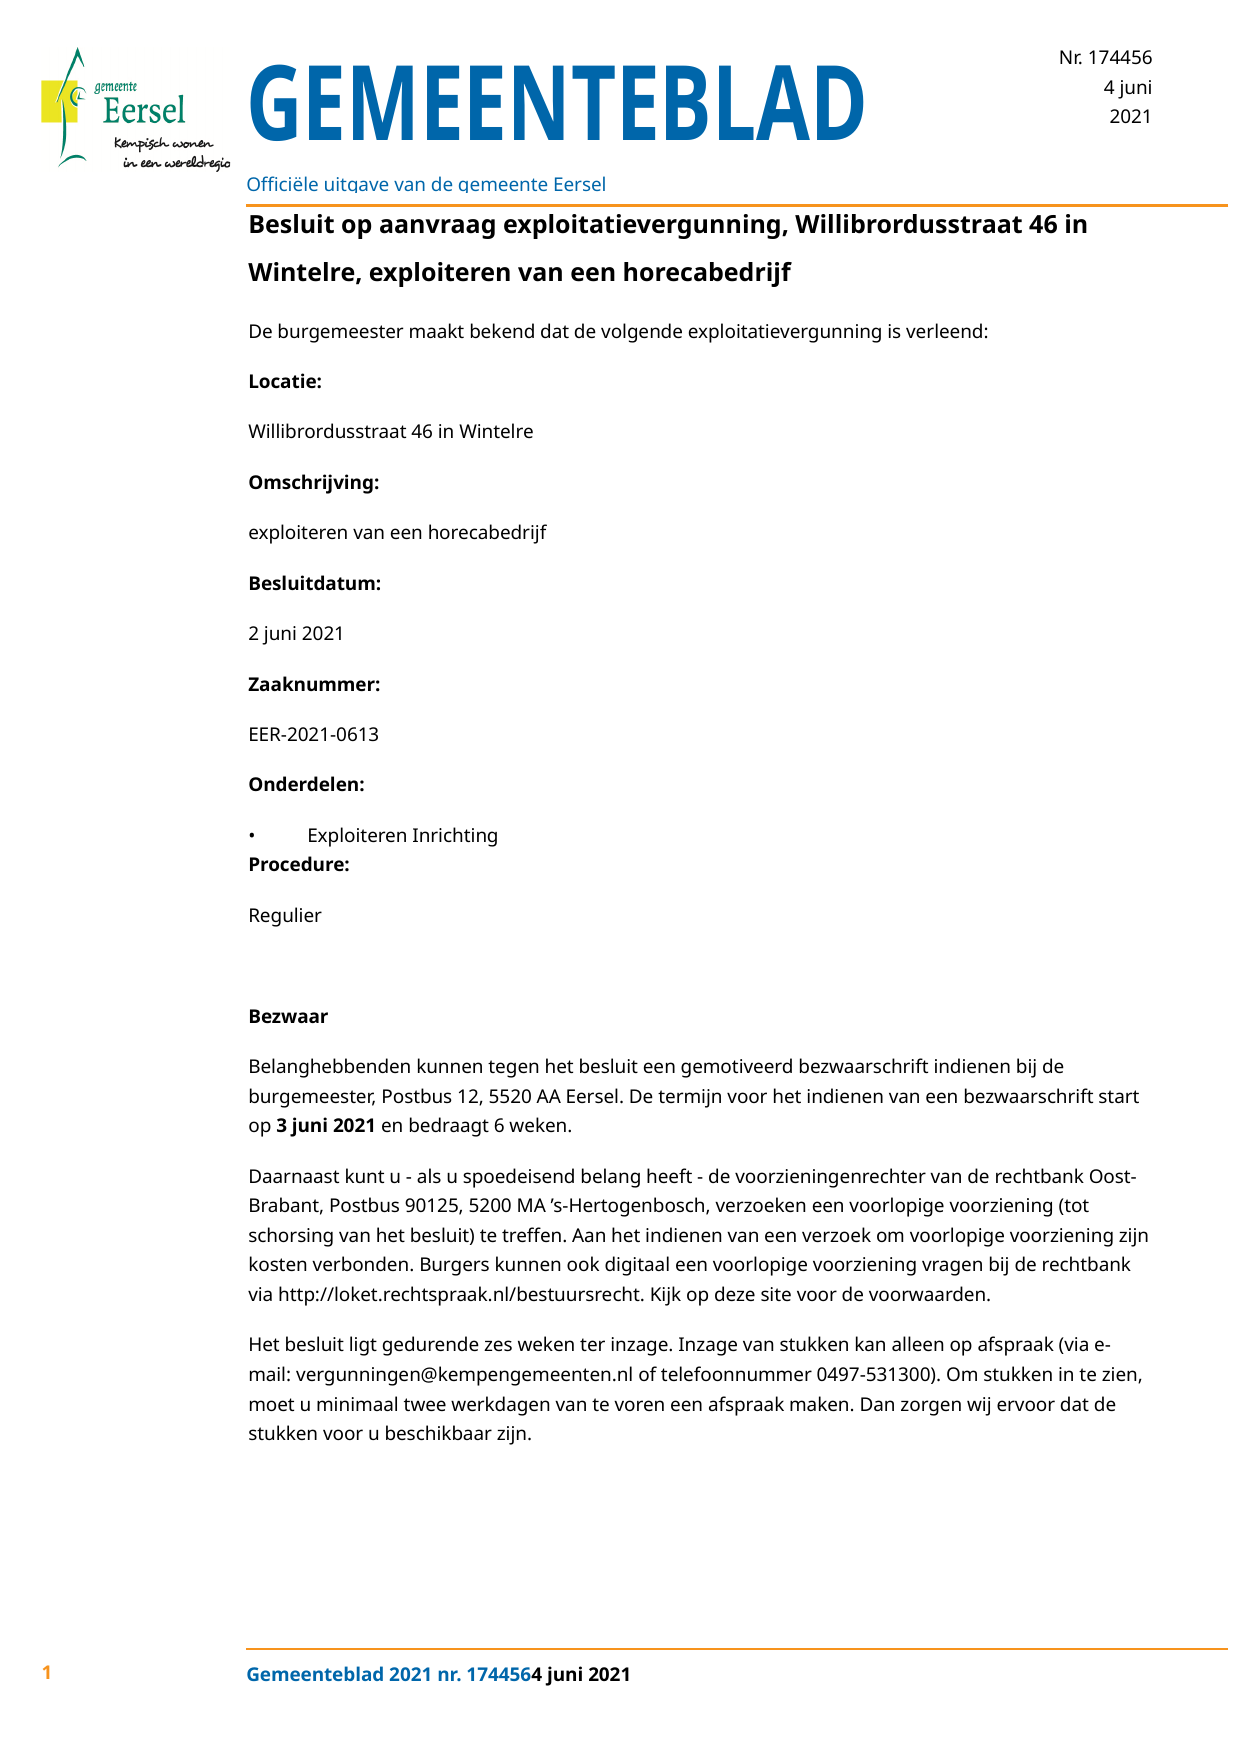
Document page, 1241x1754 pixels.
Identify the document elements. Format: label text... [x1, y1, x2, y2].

text De burgemeester maakt bekend dat de volgende exploitatievergunning is verleend: [248, 318, 1152, 344]
text Procedure: [248, 852, 1152, 877]
text Belanghebbenden kunnen tegen het besluit een gemotiveerd bezwaarschrift indienen bij de burgemeester, Postbus 12, 5520 AA Eersel. De termijn voor het indienen van een bezwaarschrift start op 3 juni 2021 en bedraagt 6 weken. [248, 1053, 1152, 1138]
text Besluitdatum: [248, 570, 1152, 596]
text EER-2021-0613 [248, 721, 1152, 747]
text Besluit op aanvraag exploitatievergunning, Willibrordusstraat 46 in Wintelre, exploiteren van een horecabedrijf [248, 207, 1152, 288]
text Onderdelen: [248, 772, 1152, 797]
picture [41, 47, 231, 172]
text Het besluit ligt gedurende zes weken ter inzage. Inzage van stukken kan alleen op afspraak (via e-mail: vergunningen@kempengemeenten.nl of telefoonnummer 0497-531300). Om stukken in te zien, moet u minimaal twee werkdagen van te voren een afspraak maken. Dan zorgen wij ervoor dat de stukken voor u beschikbaar zijn. [248, 1332, 1152, 1446]
text exploiteren van een horecabedrijf [248, 519, 1152, 545]
text Willibrordusstraat 46 in Wintelre [248, 419, 1152, 444]
text Omschrijving: [248, 469, 1152, 495]
text Bezwaar [248, 1003, 1152, 1029]
list Exploiteren Inrichting [248, 822, 1152, 848]
text Locatie: [248, 368, 1152, 394]
text Regulier [248, 902, 1152, 928]
text 2 juni 2021 [248, 620, 1152, 646]
text Daarnaast kunt u - als u spoedeisend belang heeft - de voorzieningenrechter van de rechtbank Oost-Brabant, Postbus 90125, 5200 MA ’s-Hertogenbosch, verzoeken een voorlopige voorziening (tot schorsing van het besluit) te treffen. Aan het indienen van een verzoek om voorlopige voorziening zijn kosten verbonden. Burgers kunnen ook digitaal een voorlopige voorziening vragen bij de rechtbank via http://loket.rechtspraak.nl/bestuursrecht. Kijk op deze site voor de voorwaarden. [248, 1163, 1152, 1307]
text Zaaknummer: [248, 671, 1152, 697]
